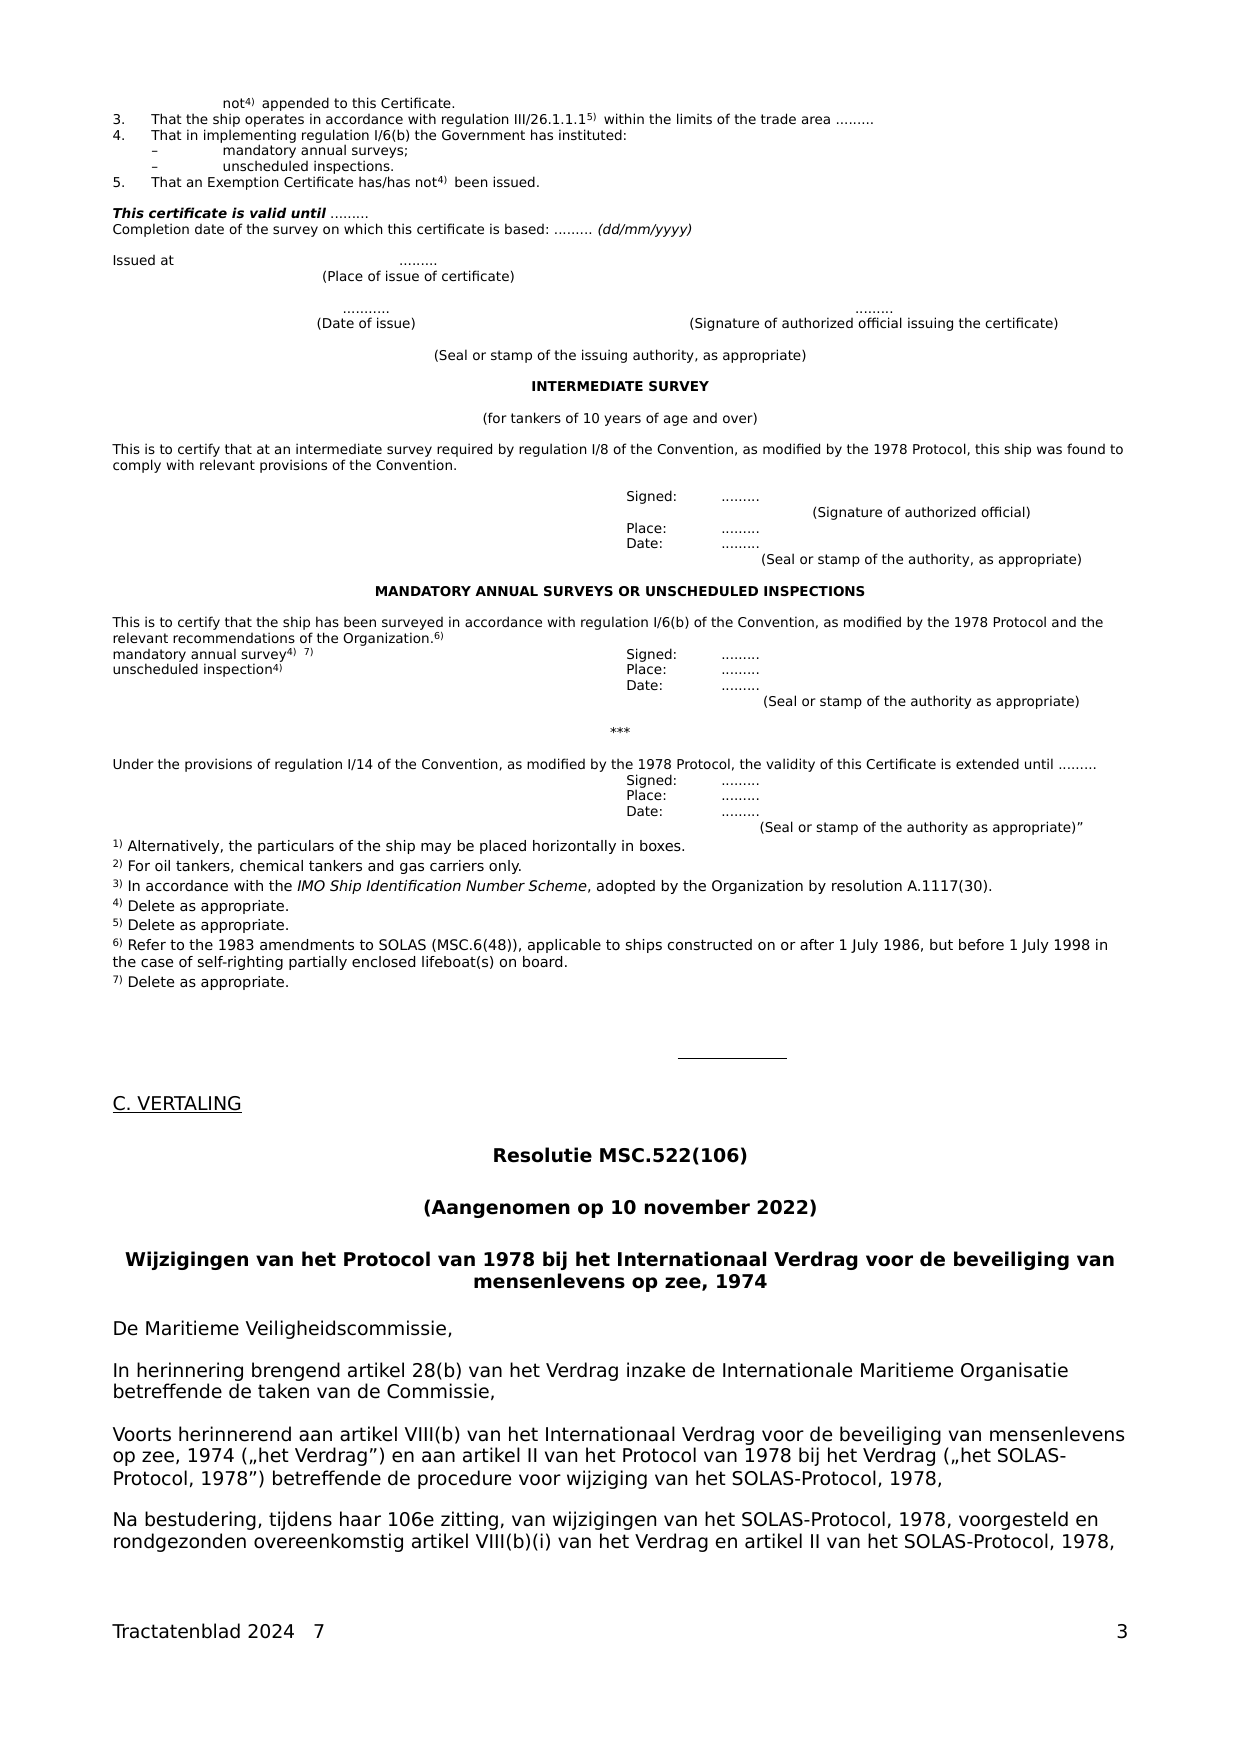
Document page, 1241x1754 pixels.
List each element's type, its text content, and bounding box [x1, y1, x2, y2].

table_cell [112, 159, 145, 174]
table_cell Completion date of the survey on which this certificate is based: ......... (dd/mm/yyyy) [112, 222, 1128, 237]
table_cell [620, 820, 715, 835]
table_cell Under the provisions of regulation I/14 of the Convention, as modified by the 1978 Protocol, the validity of this Certificate is extended until ......... [112, 757, 1128, 772]
table_cell ......... [715, 772, 1128, 788]
table_cell (Signature of authorized official) [715, 505, 1128, 521]
table_cell That the ship operates in accordance with regulation III/26.1.1.15) within the limits of the trade area ......... [145, 112, 1128, 127]
table_cell [145, 269, 217, 285]
table_cell [620, 285, 715, 300]
text De Maritieme Veiligheidscommissie, [112, 1317, 1128, 1339]
table_cell 3. [112, 112, 145, 127]
table_cell [217, 788, 620, 804]
table_cell [112, 96, 145, 112]
table_cell (Seal or stamp of the authority, as appropriate) [715, 552, 1128, 568]
subtitle Wijzigingen van het Protocol van 1978 bij het Internationaal Verdrag voor de beveiliging van mensenlevens op zee, 1974 [112, 1248, 1128, 1292]
table_cell [217, 772, 620, 788]
subtitle (Aangenomen op 10 november 2022) [112, 1197, 1128, 1218]
table_cell (Signature of authorized official issuing the certificate) [620, 316, 1128, 332]
table_cell [620, 694, 715, 709]
table_cell Place: [620, 662, 715, 678]
table_cell [145, 96, 217, 112]
table_cell (Date of issue) [112, 316, 620, 332]
table_cell (Place of issue of certificate) [217, 269, 620, 285]
table_cell [217, 804, 620, 819]
table_cell [112, 269, 145, 285]
table_cell [112, 709, 1128, 725]
table_cell That in implementing regulation I/6(b) the Government has instituted: [145, 128, 1128, 143]
table_cell [715, 253, 810, 269]
table_cell [145, 820, 217, 835]
table_cell [810, 269, 1128, 285]
table_cell [145, 788, 217, 804]
table_cell [112, 804, 145, 819]
table_cell [217, 285, 620, 300]
table_cell [145, 536, 217, 552]
table_cell (Seal or stamp of the authority as appropriate)” [715, 820, 1128, 835]
table_cell Signed: [620, 646, 715, 662]
table_cell [112, 143, 145, 159]
table_cell [112, 820, 145, 835]
table_cell – [145, 143, 217, 159]
table_cell [112, 238, 1128, 253]
table_cell *** [112, 725, 1128, 741]
table_cell Date: [620, 804, 715, 819]
table_cell [112, 505, 145, 521]
table_cell ......... [715, 489, 1128, 505]
table_cell INTERMEDIATE SURVEY [112, 379, 1128, 395]
table_cell mandatory annual surveys; [217, 143, 1128, 159]
table_cell [620, 253, 715, 269]
table_cell ......... [715, 804, 1128, 819]
table_cell unscheduled inspections. [217, 159, 1128, 174]
table_cell ......... [217, 253, 620, 269]
table_cell [145, 505, 217, 521]
table_cell [145, 552, 217, 568]
table_cell [112, 285, 145, 300]
table_cell [112, 772, 145, 788]
table_cell [145, 772, 217, 788]
table_cell [112, 395, 1128, 411]
subtitle C. VERTALING [112, 1093, 1128, 1114]
table_cell [145, 804, 217, 819]
table_cell ......... [715, 788, 1128, 804]
table_cell [112, 678, 620, 694]
table_cell That an Exemption Certificate has/has not4) been issued. [145, 175, 1128, 190]
table_cell Issued at [112, 253, 217, 269]
table_cell This is to certify that at an intermediate survey required by regulation I/8 of the Convention, as modified by the 1978 Protocol, this ship was found to comply with relevant provisions of the Convention. [112, 442, 1128, 473]
table_cell (Seal or stamp of the issuing authority, as appropriate) [112, 348, 1128, 363]
table_cell [620, 552, 715, 568]
table_cell [112, 694, 620, 709]
table_cell [112, 426, 1128, 442]
text Na bestudering, tijdens haar 106e zitting, van wijzigingen van het SOLAS-Protocol, 1978, voorgesteld en rondgezonden overeenkomstig artikel VIII(b)(i) van het Verdrag en artikel II van het SOLAS-Protocol, 1978, [112, 1509, 1128, 1553]
table_cell Date: [620, 678, 715, 694]
table_cell [217, 552, 620, 568]
table_cell [112, 489, 145, 505]
table_cell MANDATORY ANNUAL SURVEYS OR UNSCHEDULED INSPECTIONS [112, 584, 1128, 599]
table_cell ........... [112, 300, 620, 316]
table_cell [810, 253, 1128, 269]
table_cell not4) appended to this Certificate. [217, 96, 1128, 112]
table_cell ......... [715, 521, 1128, 536]
table_cell [217, 820, 620, 835]
table_cell [145, 489, 217, 505]
table_cell [715, 269, 810, 285]
table_cell ......... [715, 678, 1128, 694]
table_cell [715, 285, 810, 300]
table_cell [112, 190, 1128, 206]
table_cell [112, 536, 145, 552]
table_cell (for tankers of 10 years of age and over) [112, 411, 1128, 426]
table_cell [217, 521, 620, 536]
table_cell [620, 269, 715, 285]
table_cell [112, 552, 145, 568]
table_cell 1) Alternatively, the particulars of the ship may be placed horizontally in boxes. 2) For oil tankers, chemical tankers and gas carriers only. 3) In accordance with the IMO Ship Identification Number Scheme, adopted by the Organization by resolution A.1117(30). 4) Delete as appropriate. 5) Delete as appropriate. 6) Refer to the 1983 amendments to SOLAS (MSC.6(48)), applicable to ships constructed on or after 1 July 1986, but before 1 July 1998 in the case of self-righting partially enclosed lifeboat(s) on board. 7) Delete as appropriate. [112, 835, 1128, 991]
table_cell [145, 521, 217, 536]
table_cell ......... [715, 662, 1128, 678]
table_cell [217, 505, 620, 521]
table_cell [620, 505, 715, 521]
table_cell [145, 285, 217, 300]
table_cell ......... [715, 536, 1128, 552]
table_cell This is to certify that the ship has been surveyed in accordance with regulation I/6(b) of the Convention, as modified by the 1978 Protocol and the relevant recommendations of the Organization.6) [112, 615, 1128, 646]
table_cell [112, 521, 145, 536]
table_cell ......... [715, 646, 1128, 662]
table_cell [217, 489, 620, 505]
text Voorts herinnerend aan artikel VIII(b) van het Internationaal Verdrag voor de beveiliging van mensenlevens op zee, 1974 („het Verdrag”) en aan artikel II van het Protocol van 1978 bij het Verdrag („het SOLAS-Protocol, 1978”) betreffende de procedure voor wijziging van het SOLAS-Protocol, 1978, [112, 1423, 1128, 1489]
subtitle Resolutie MSC.522(106) [112, 1144, 1128, 1167]
table_cell [112, 568, 1128, 583]
table_cell Signed: [620, 772, 715, 788]
table_cell – [145, 159, 217, 174]
table_cell mandatory annual survey4) 7) [112, 646, 620, 662]
table_cell [112, 474, 145, 489]
table_cell [217, 536, 620, 552]
table_cell [145, 474, 217, 489]
table_cell unscheduled inspection4) [112, 662, 620, 678]
table_cell [715, 474, 1128, 489]
table_cell Place: [620, 788, 715, 804]
table_cell [112, 363, 1128, 379]
table_cell [112, 332, 1128, 348]
text In herinnering brengend artikel 28(b) van het Verdrag inzake de Internationale Maritieme Organisatie betreffende de taken van de Commissie, [112, 1359, 1128, 1403]
table_cell 5. [112, 175, 145, 190]
table_cell Signed: [620, 489, 715, 505]
table_cell ......... [620, 300, 1128, 316]
table_cell [620, 474, 715, 489]
table_cell Date: [620, 536, 715, 552]
table_cell (Seal or stamp of the authority as appropriate) [715, 694, 1128, 709]
table_cell 4. [112, 128, 145, 143]
table_cell [810, 285, 1128, 300]
table_cell [112, 741, 1128, 757]
table_cell This certificate is valid until ......... [112, 206, 1128, 222]
table_cell [112, 599, 1128, 615]
table_cell [112, 788, 145, 804]
table_cell [217, 474, 620, 489]
table_cell Place: [620, 521, 715, 536]
